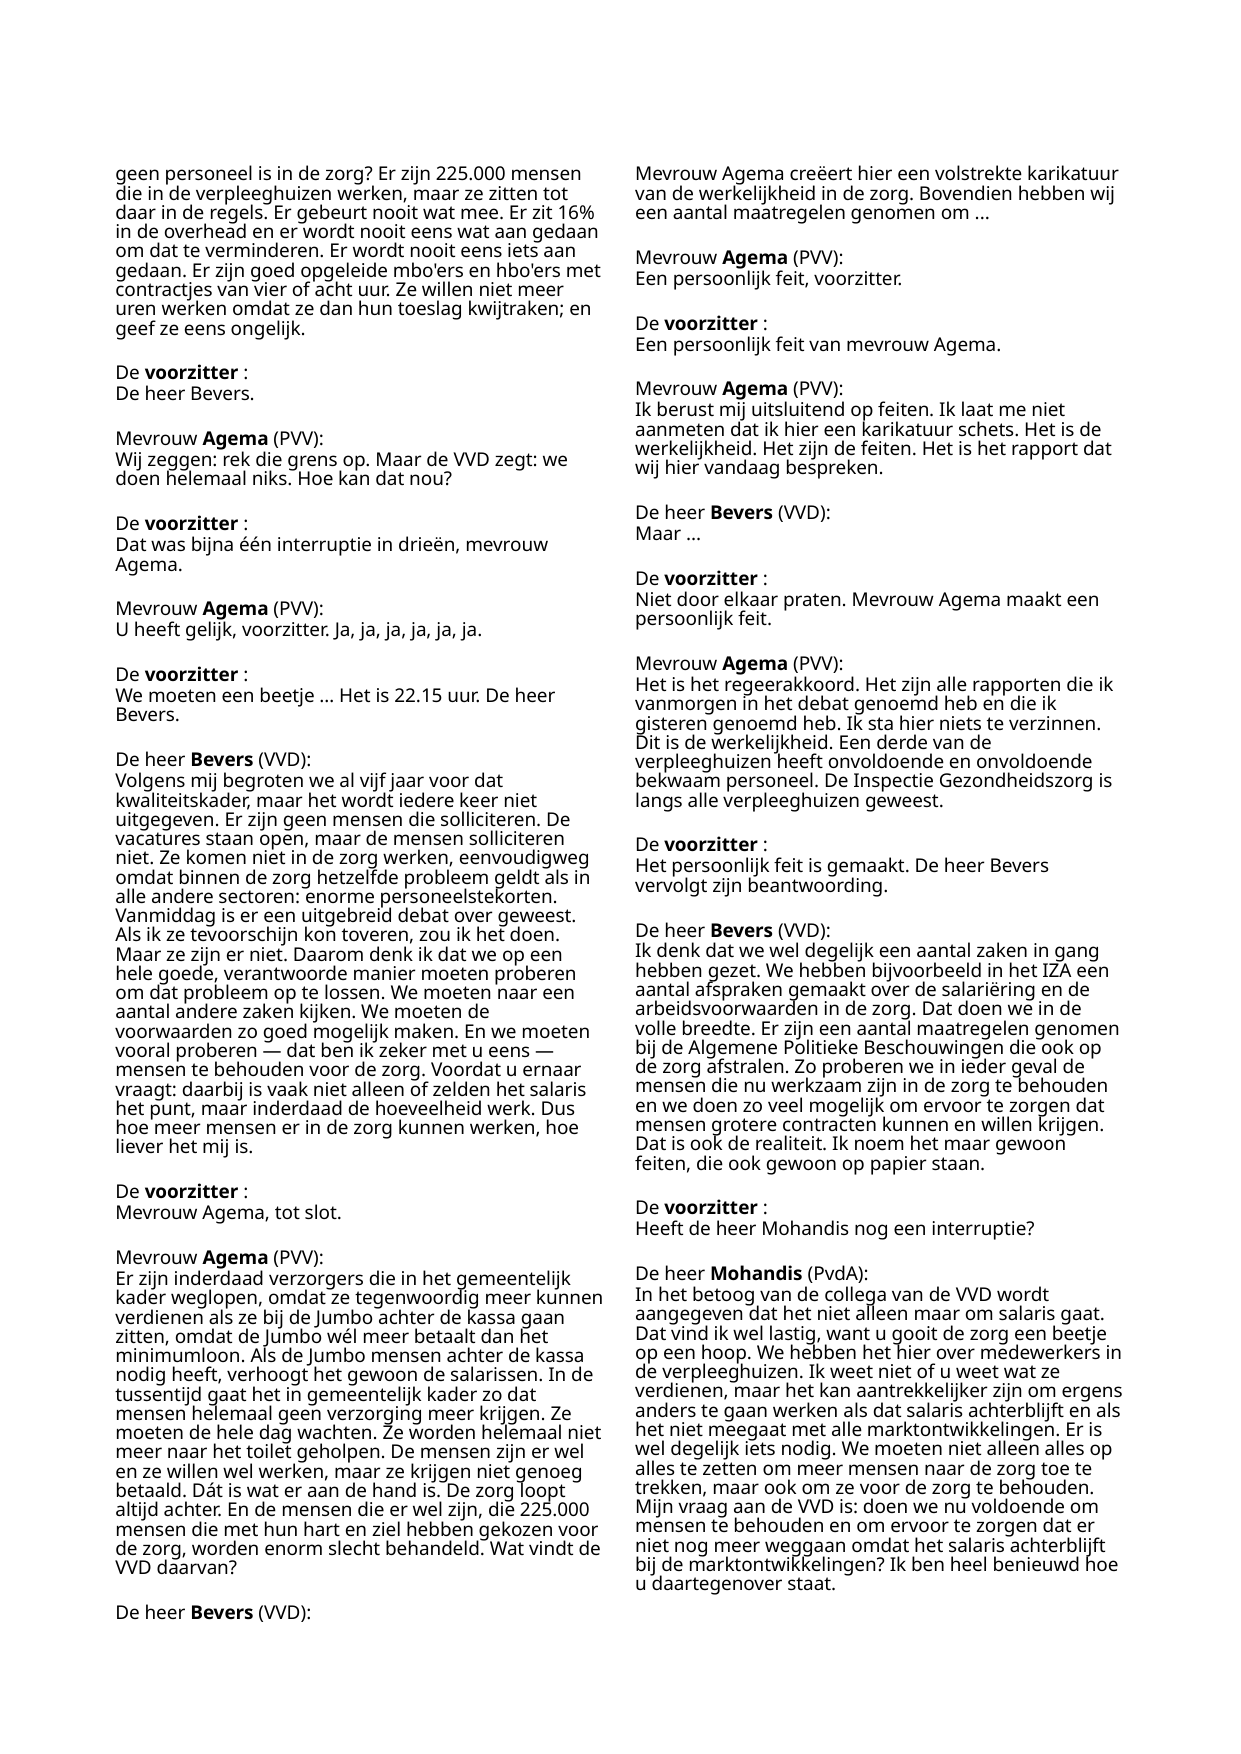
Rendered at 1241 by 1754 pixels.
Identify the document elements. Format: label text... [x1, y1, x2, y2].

text De voorzitter : [635, 565, 1125, 591]
text Ik denk dat we wel degelijk een aantal zaken in gang hebben gezet. We hebben bijvoorbeeld in het IZA een aantal afspraken gemaakt over de salariëring en de arbeidsvoorwaarden in de zorg. Dat doen we in de volle breedte. Er zijn een aantal maatregelen genomen bij de Algemene Politieke Beschouwingen die ook op de zorg afstralen. Zo proberen we in ieder geval de mensen die nu werkzaam zijn in de zorg te behouden en we doen zo veel mogelijk om ervoor te zorgen dat mensen grotere contracten kunnen en willen krijgen. Dat is ook de realiteit. Ik noem het maar gewoon feiten, die ook gewoon op papier staan. [635, 942, 1125, 1174]
text De heer Bevers (VVD): [115, 1599, 605, 1625]
text Mevrouw Agema (PVV): [115, 1244, 605, 1270]
text Een persoonlijk feit, voorzitter. [635, 270, 1125, 289]
text De voorzitter : [115, 511, 605, 536]
text Volgens mij begroten we al vijf jaar voor dat kwaliteitskader, maar het wordt iedere keer niet uitgegeven. Er zijn geen mensen die solliciteren. De vacatures staan open, maar de mensen solliciteren niet. Ze komen niet in de zorg werken, eenvoudigweg omdat binnen de zorg hetzelfde probleem geldt als in alle andere sectoren: enorme personeelstekorten. Vanmiddag is er een uitgebreid debat over geweest. Als ik ze tevoorschijn kon toveren, zou ik het doen. Maar ze zijn er niet. Daarom denk ik dat we op een hele goede, verantwoorde manier moeten proberen om dat probleem op te lossen. We moeten naar een aantal andere zaken kijken. We moeten de voorwaarden zo goed mogelijk maken. En we moeten vooral proberen — dat ben ik zeker met u eens — mensen te behouden voor de zorg. Voordat u ernaar vraagt: daarbij is vaak niet alleen of zelden het salaris het punt, maar inderdaad de hoeveelheid werk. Dus hoe meer mensen er in de zorg kunnen werken, hoe liever het mij is. [115, 772, 605, 1158]
text De heer Bevers (VVD): [635, 499, 1125, 525]
text Het is het regeerakkoord. Het zijn alle rapporten die ik vanmorgen in het debat genoemd heb en die ik gisteren genoemd heb. Ik sta hier niets te verzinnen. Dit is de werkelijkheid. Een derde van de verpleeghuizen heeft onvoldoende en onvoldoende bekwaam personeel. De Inspectie Gezondheidszorg is langs alle verpleeghuizen geweest. [635, 676, 1125, 811]
text Maar ... [635, 525, 1125, 544]
text De heer Bevers. [115, 385, 605, 404]
text Wij zeggen: rek die grens op. Maar de VVD zegt: we doen helemaal niks. Hoe kan dat nou? [115, 451, 605, 490]
text De heer Bevers (VVD): [635, 917, 1125, 942]
text We moeten een beetje … Het is 22.15 uur. De heer Bevers. [115, 687, 605, 726]
text geen personeel is in de zorg? Er zijn 225.000 mensen die in de verpleeghuizen werken, maar ze zitten tot daar in de regels. Er gebeurt nooit wat mee. Er zit 16% in de overhead en er wordt nooit eens wat aan gedaan om dat te verminderen. Er wordt nooit eens iets aan gedaan. Er zijn goed opgeleide mbo'ers en hbo'ers met contractjes van vier of acht uur. Ze willen niet meer uren werken omdat ze dan hun toeslag kwijtraken; en geef ze eens ongelijk. [115, 165, 605, 339]
text De voorzitter : [115, 661, 605, 687]
text De voorzitter : [635, 832, 1125, 857]
text De heer Bevers (VVD): [115, 747, 605, 772]
text Niet door elkaar praten. Mevrouw Agema maakt een persoonlijk feit. [635, 591, 1125, 629]
text De voorzitter : [115, 1178, 605, 1204]
text De voorzitter : [115, 359, 605, 385]
text Ik berust mij uitsluitend op feiten. Ik laat me niet aanmeten dat ik hier een karikatuur schets. Het is de werkelijkheid. Het zijn de feiten. Het is het rapport dat wij hier vandaag bespreken. [635, 401, 1125, 478]
text Mevrouw Agema (PVV): [115, 425, 605, 451]
text Mevrouw Agema creëert hier een volstrekte karikatuur van de werkelijkheid in de zorg. Bovendien hebben wij een aantal maatregelen genomen om ... [635, 165, 1125, 223]
text De voorzitter : [635, 310, 1125, 336]
text Mevrouw Agema, tot slot. [115, 1204, 605, 1223]
text Mevrouw Agema (PVV): [115, 596, 605, 621]
text Mevrouw Agema (PVV): [635, 650, 1125, 676]
text Heeft de heer Mohandis nog een interruptie? [635, 1220, 1125, 1239]
text De heer Mohandis (PvdA): [635, 1260, 1125, 1286]
text U heeft gelijk, voorzitter. Ja, ja, ja, ja, ja, ja. [115, 621, 605, 641]
text Een persoonlijk feit van mevrouw Agema. [635, 336, 1125, 355]
text In het betoog van de collega van de VVD wordt aangegeven dat het niet alleen maar om salaris gaat. Dat vind ik wel lastig, want u gooit de zorg een beetje op een hoop. We hebben het hier over medewerkers in de verpleeghuizen. Ik weet niet of u weet wat ze verdienen, maar het kan aantrekkelijker zijn om ergens anders te gaan werken als dat salaris achterblijft en als het niet meegaat met alle marktontwikkelingen. Er is wel degelijk iets nodig. We moeten niet alleen alles op alles te zetten om meer mensen naar de zorg toe te trekken, maar ook om ze voor de zorg te behouden. Mijn vraag aan de VVD is: doen we nu voldoende om mensen te behouden en om ervoor te zorgen dat er niet nog meer weggaan omdat het salaris achterblijft bij de marktontwikkelingen? Ik ben heel benieuwd hoe u daartegenover staat. [635, 1286, 1125, 1594]
text Mevrouw Agema (PVV): [635, 244, 1125, 270]
text Er zijn inderdaad verzorgers die in het gemeentelijk kader weglopen, omdat ze tegenwoordig meer kunnen verdienen als ze bij de Jumbo achter de kassa gaan zitten, omdat de Jumbo wél meer betaalt dan het minimumloon. Als de Jumbo mensen achter de kassa nodig heeft, verhoogt het gewoon de salarissen. In de tussentijd gaat het in gemeentelijk kader zo dat mensen helemaal geen verzorging meer krijgen. Ze moeten de hele dag wachten. Ze worden helemaal niet meer naar het toilet geholpen. De mensen zijn er wel en ze willen wel werken, maar ze krijgen niet genoeg betaald. Dát is wat er aan de hand is. De zorg loopt altijd achter. En de mensen die er wel zijn, die 225.000 mensen die met hun hart en ziel hebben gekozen voor de zorg, worden enorm slecht behandeld. Wat vindt de VVD daarvan? [115, 1270, 605, 1578]
text Mevrouw Agema (PVV): [635, 376, 1125, 401]
text Dat was bijna één interruptie in drieën, mevrouw Agema. [115, 536, 605, 575]
text De voorzitter : [635, 1194, 1125, 1220]
text Het persoonlijk feit is gemaakt. De heer Bevers vervolgt zijn beantwoording. [635, 857, 1125, 896]
